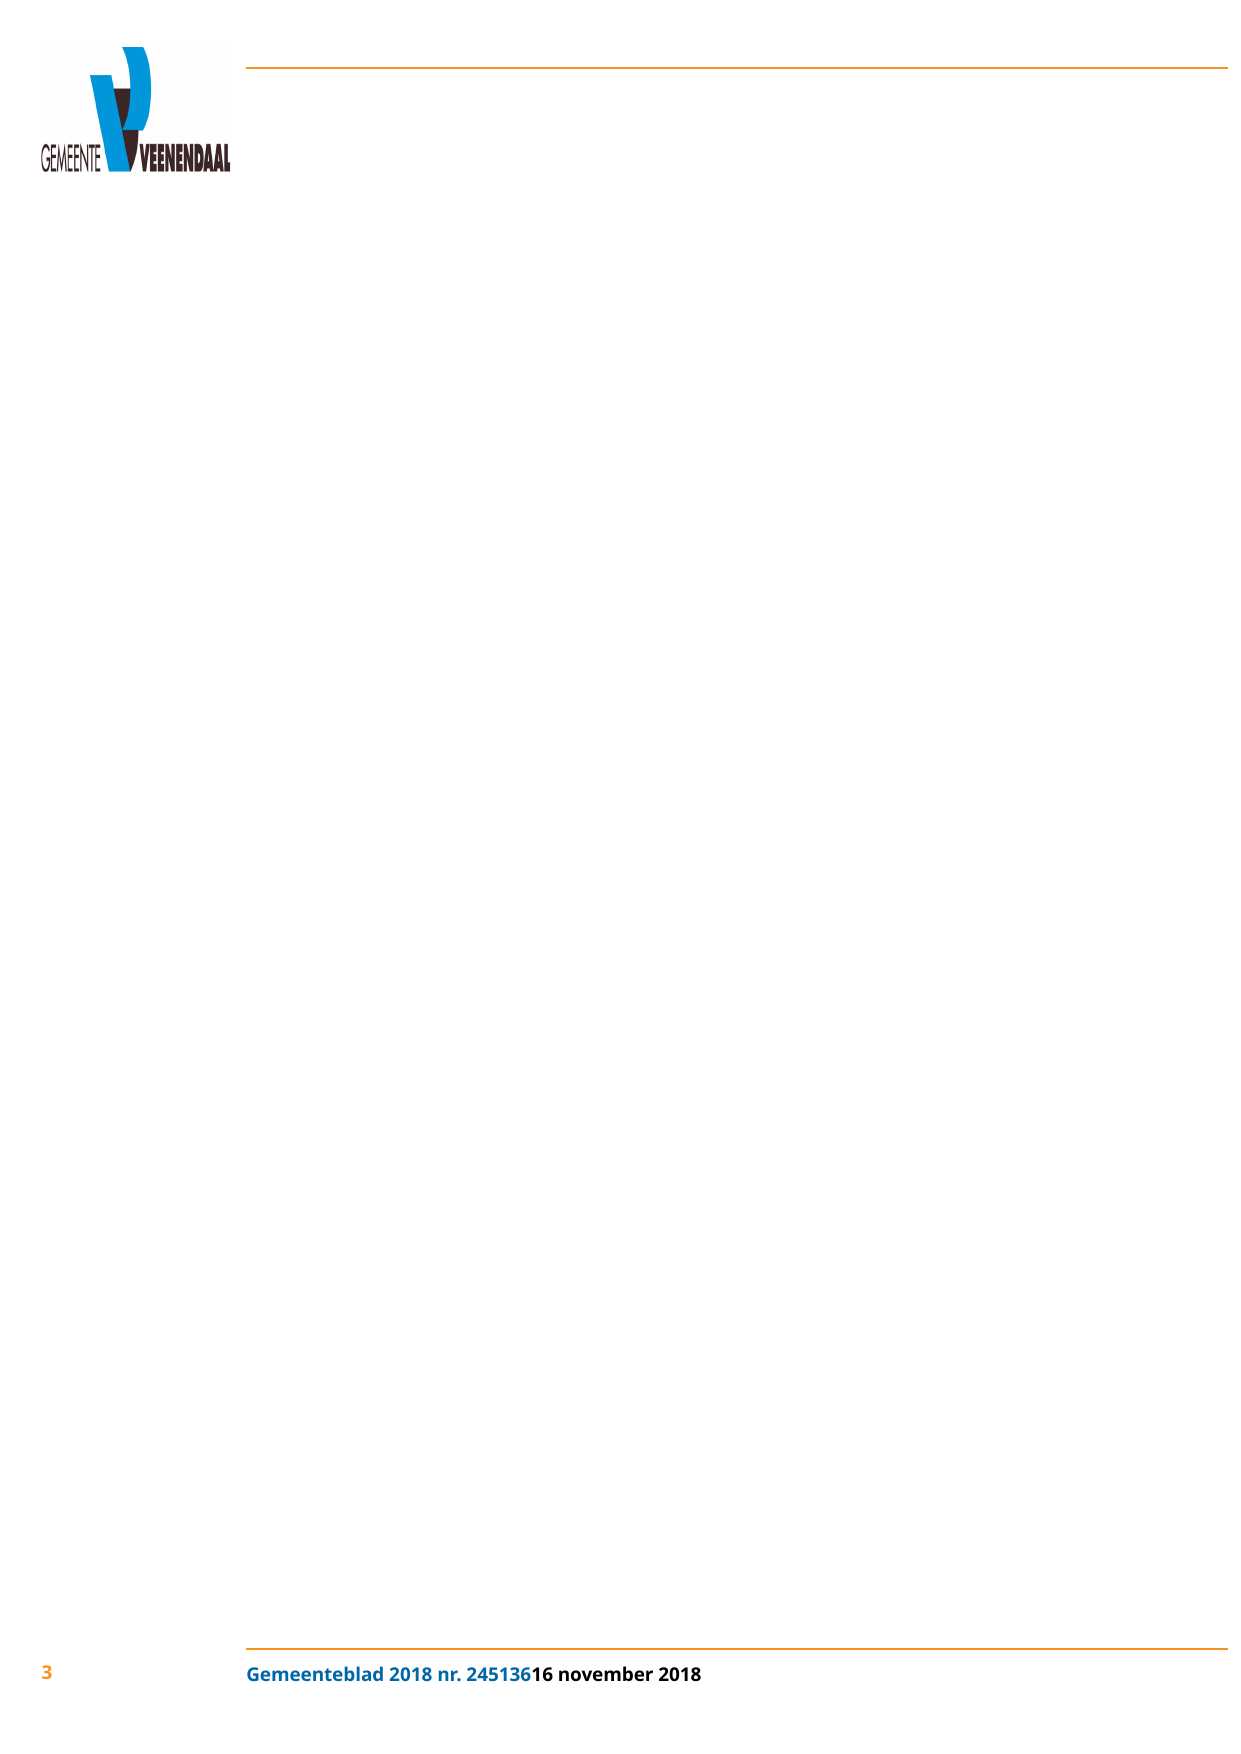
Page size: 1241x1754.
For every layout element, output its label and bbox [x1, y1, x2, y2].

picture [123, 47, 231, 172]
picture [41, 47, 130, 172]
